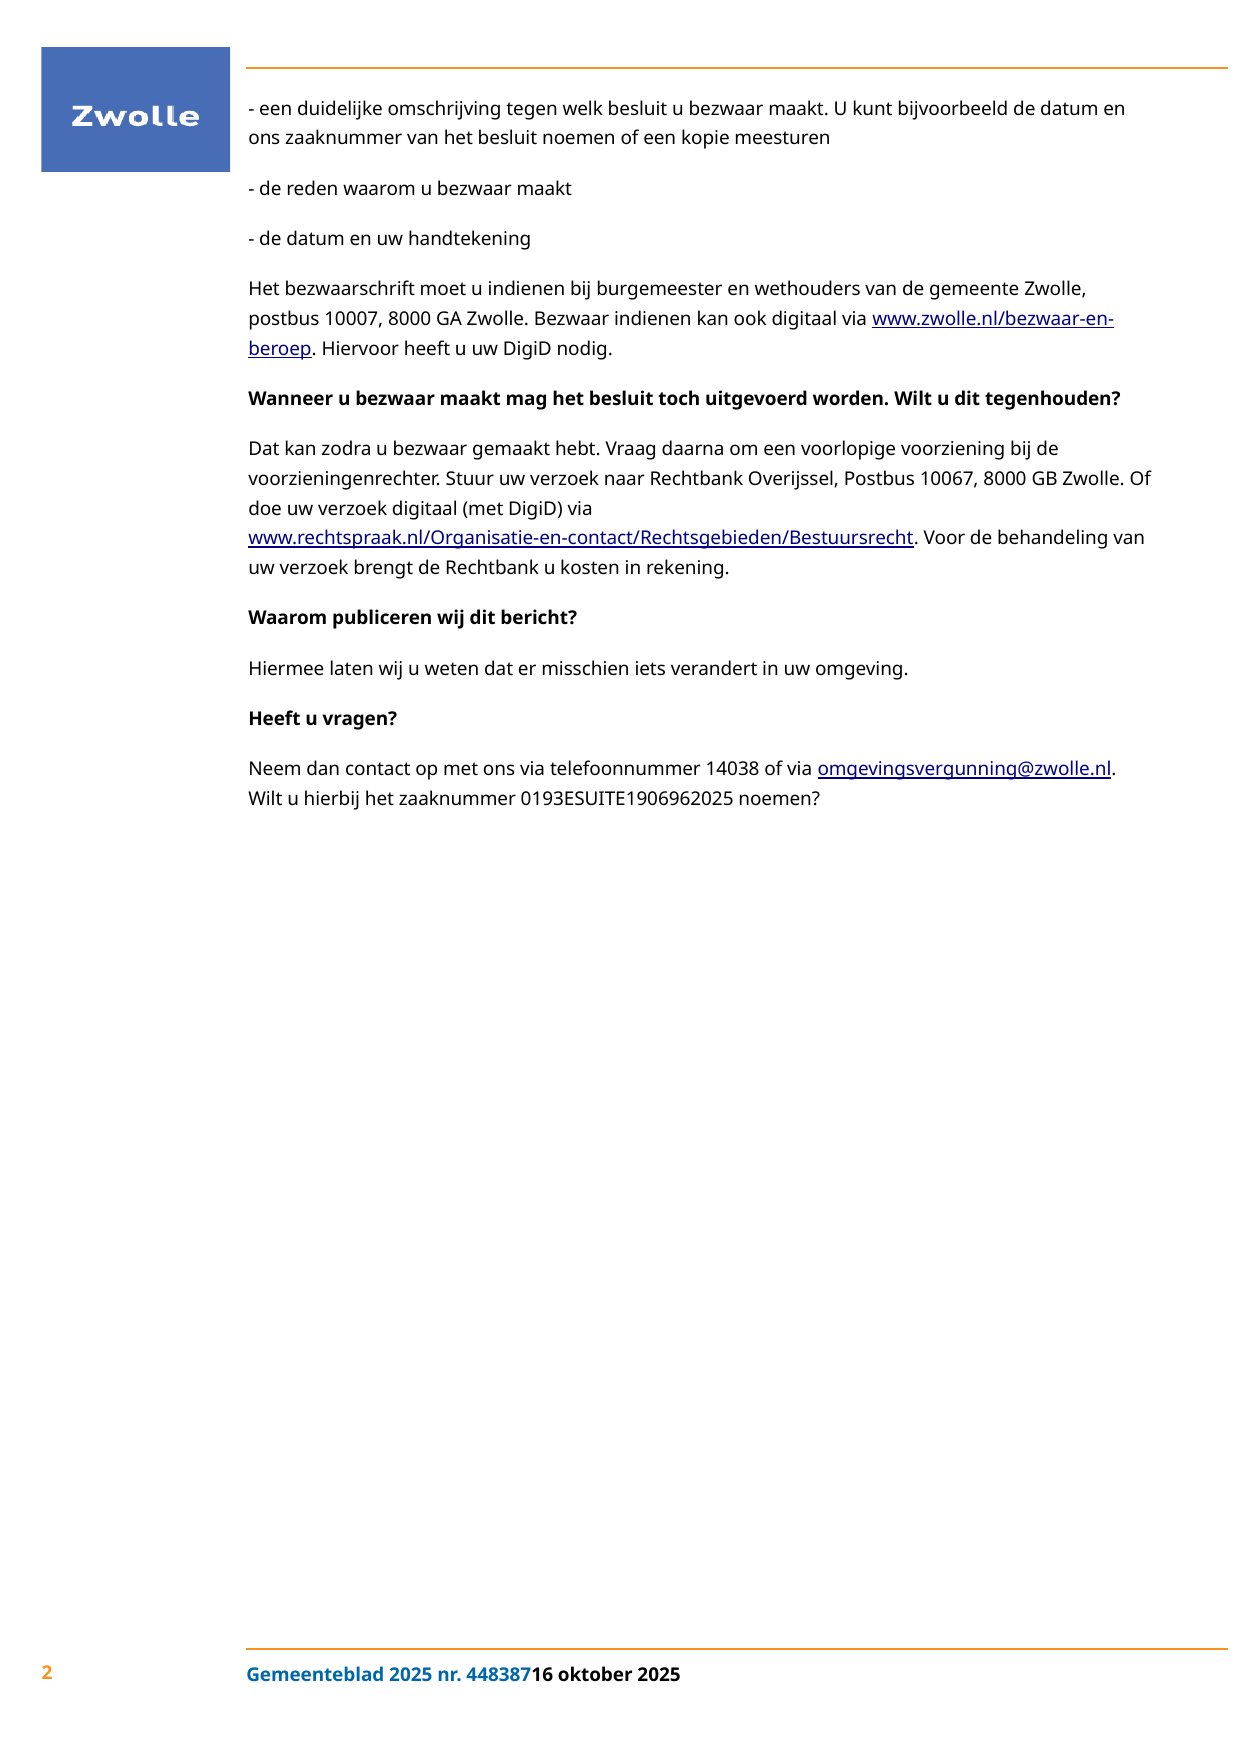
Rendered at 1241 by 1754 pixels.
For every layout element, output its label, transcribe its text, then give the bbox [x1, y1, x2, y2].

text Dat kan zodra u bezwaar gemaakt hebt. Vraag daarna om een voorlopige voorziening bij de voorzieningenrechter. Stuur uw verzoek naar Rechtbank Overijssel, Postbus 10067, 8000 GB Zwolle. Of doe uw verzoek digitaal (met DigiD) via www.rechtspraak.nl/Organisatie-en-contact/Rechtsgebieden/Bestuursrecht. Voor de behandeling van uw verzoek brengt de Rechtbank u kosten in rekening. [248, 436, 1152, 580]
text - de datum en uw handtekening [248, 225, 1152, 251]
text Waarom publiceren wij dit bericht? [248, 604, 1152, 630]
text - een duidelijke omschrijving tegen welk besluit u bezwaar maakt. U kunt bijvoorbeeld de datum en ons zaaknummer van het besluit noemen of een kopie meesturen [248, 95, 1152, 150]
text Heeft u vragen? [248, 705, 1152, 731]
text Het bezwaarschrift moet u indienen bij burgemeester en wethouders van de gemeente Zwolle, postbus 10007, 8000 GA Zwolle. Bezwaar indienen kan ook digitaal via www.zwolle.nl/bezwaar-en-beroep. Hiervoor heeft u uw DigiD nodig. [248, 276, 1152, 361]
text Hiermee laten wij u weten dat er misschien iets verandert in uw omgeving. [248, 655, 1152, 681]
text Neem dan contact op met ons via telefoonnummer 14038 of via omgevingsvergunning@zwolle.nl. Wilt u hierbij het zaaknummer 0193ESUITE1906962025 noemen? [248, 756, 1152, 811]
text - de reden waarom u bezwaar maakt [248, 175, 1152, 201]
picture [41, 47, 231, 172]
text Wanneer u bezwaar maakt mag het besluit toch uitgevoerd worden. Wilt u dit tegenhouden? [248, 385, 1152, 411]
